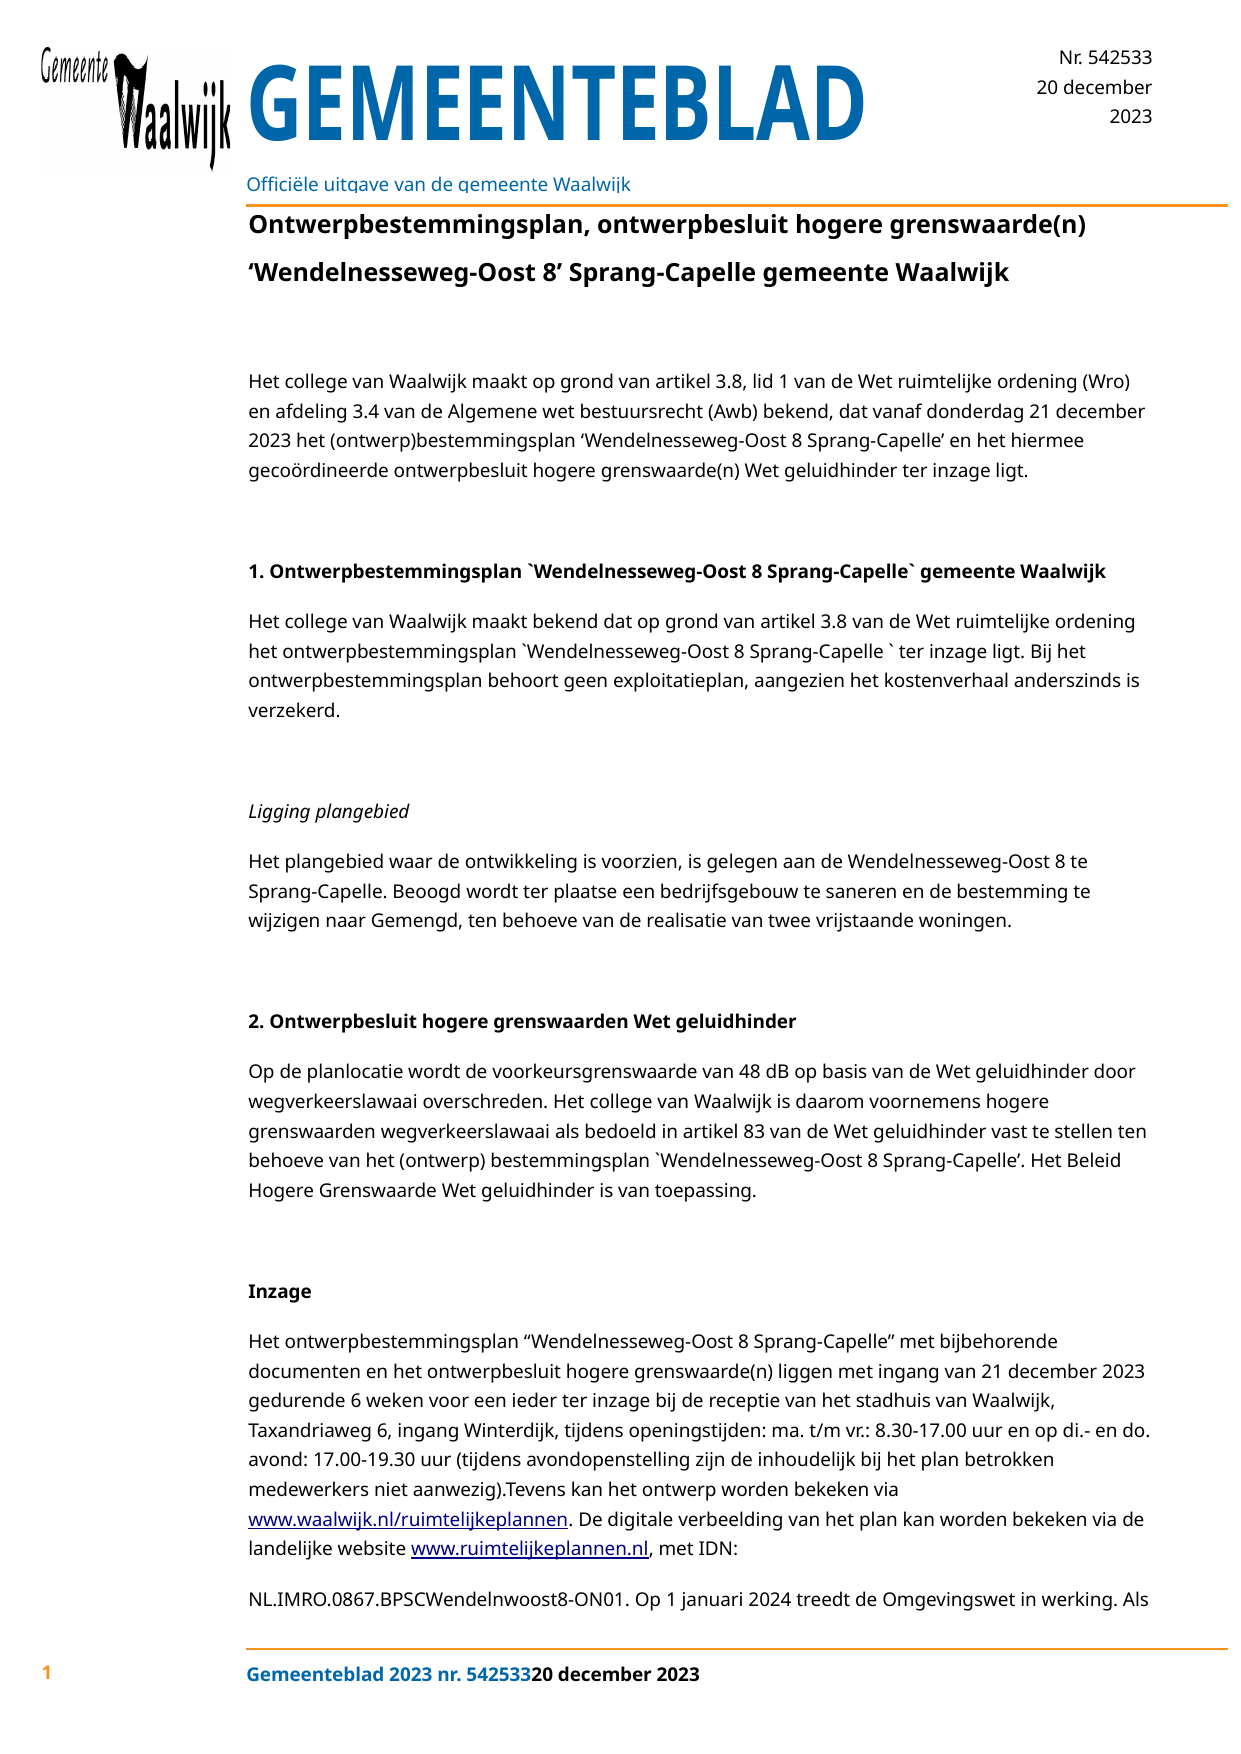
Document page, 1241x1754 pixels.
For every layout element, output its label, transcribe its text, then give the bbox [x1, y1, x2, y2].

text 1. Ontwerpbestemmingsplan `Wendelnesseweg-Oost 8 Sprang-Capelle` gemeente Waalwijk [248, 558, 1152, 584]
text Het college van Waalwijk maakt bekend dat op grond van artikel 3.8 van de Wet ruimtelijke ordening het ontwerpbestemmingsplan `Wendelnesseweg-Oost 8 Sprang-Capelle ` ter inzage ligt. Bij het ontwerpbestemmingsplan behoort geen exploitatieplan, aangezien het kostenverhaal anderszinds is verzekerd. [248, 608, 1152, 723]
text NL.IMRO.0867.BPSCWendelnwoost8-ON01. Op 1 januari 2024 treedt de Omgevingswet in werking. Als [248, 1586, 1152, 1612]
text Het ontwerpbestemmingsplan “Wendelnesseweg-Oost 8 Sprang-Capelle” met bijbehorende documenten en het ontwerpbesluit hogere grenswaarde(n) liggen met ingang van 21 december 2023 gedurende 6 weken voor een ieder ter inzage bij de receptie van het stadhuis van Waalwijk, Taxandriaweg 6, ingang Winterdijk, tijdens openingstijden: ma. t/m vr.: 8.30-17.00 uur en op di.- en do. avond: 17.00-19.30 uur (tijdens avondopenstelling zijn de inhoudelijk bij het plan betrokken medewerkers niet aanwezig).Tevens kan het ontwerp worden bekeken via www.waalwijk.nl/ruimtelijkeplannen. De digitale verbeelding van het plan kan worden bekeken via de landelijke website www.ruimtelijkeplannen.nl, met IDN: [248, 1328, 1152, 1561]
text Het college van Waalwijk maakt op grond van artikel 3.8, lid 1 van de Wet ruimtelijke ordening (Wro) en afdeling 3.4 van de Algemene wet bestuursrecht (Awb) bekend, dat vanaf donderdag 21 december 2023 het (ontwerp)bestemmingsplan ‘Wendelnesseweg-Oost 8 Sprang-Capelle’ en het hiermee gecoördineerde ontwerpbesluit hogere grenswaarde(n) Wet geluidhinder ter inzage ligt. [248, 368, 1152, 483]
text Het plangebied waar de ontwikkeling is voorzien, is gelegen aan de Wendelnesseweg-Oost 8 te Sprang-Capelle. Beoogd wordt ter plaatse een bedrijfsgebouw te saneren en de bestemming te wijzigen naar Gemengd, ten behoeve van de realisatie van twee vrijstaande woningen. [248, 848, 1152, 933]
text Ontwerpbestemmingsplan, ontwerpbesluit hogere grenswaarde(n) ‘Wendelnesseweg-Oost 8’ Sprang-Capelle gemeente Waalwijk [248, 207, 1152, 288]
text Op de planlocatie wordt de voorkeursgrenswaarde van 48 dB op basis van de Wet geluidhinder door wegverkeerslawaai overschreden. Het college van Waalwijk is daarom voornemens hogere grenswaarden wegverkeerslawaai als bedoeld in artikel 83 van de Wet geluidhinder vast te stellen ten behoeve van het (ontwerp) bestemmingsplan `Wendelnesseweg-Oost 8 Sprang-Capelle’. Het Beleid Hogere Grenswaarde Wet geluidhinder is van toepassing. [248, 1059, 1152, 1203]
picture [41, 47, 231, 172]
text Ligging plangebied [248, 798, 1152, 824]
text Inzage [248, 1278, 1152, 1304]
text 2. Ontwerpbesluit hogere grenswaarden Wet geluidhinder [248, 1008, 1152, 1034]
